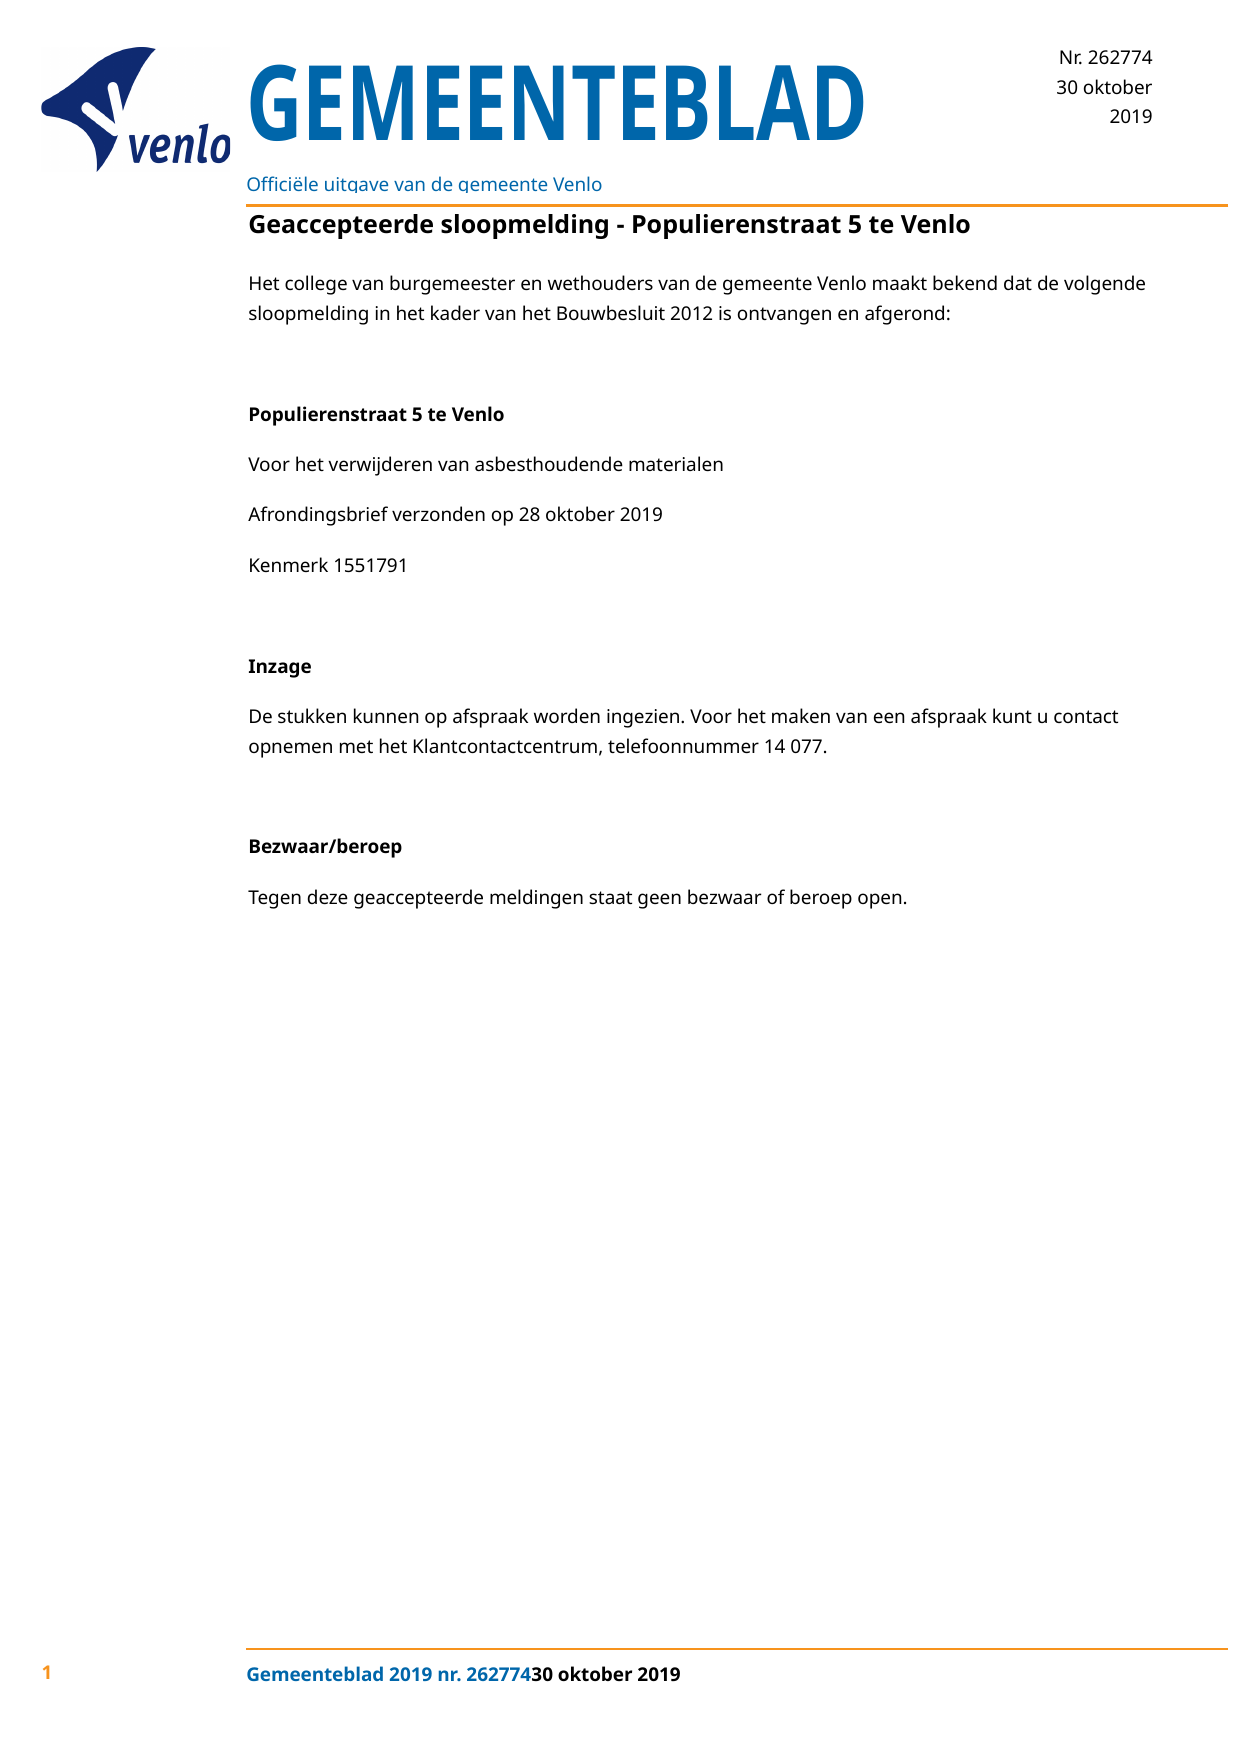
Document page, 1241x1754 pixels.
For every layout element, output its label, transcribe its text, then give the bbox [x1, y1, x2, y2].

picture [41, 47, 231, 172]
text Het college van burgemeester en wethouders van de gemeente Venlo maakt bekend dat de volgende sloopmelding in het kader van het Bouwbesluit 2012 is ontvangen en afgerond: [248, 270, 1152, 326]
text Kenmerk 1551791 [248, 552, 1152, 578]
text Populierenstraat 5 te Venlo [248, 401, 1152, 426]
text Tegen deze geaccepteerde meldingen staat geen bezwaar of beroep open. [248, 884, 1152, 910]
text Bezwaar/beroep [248, 834, 1152, 859]
text Geaccepteerde sloopmelding - Populierenstraat 5 te Venlo [248, 207, 1152, 241]
text Voor het verwijderen van asbesthoudende materialen [248, 451, 1152, 477]
text De stukken kunnen op afspraak worden ingezien. Voor het maken van een afspraak kunt u contact opnemen met het Klantcontactcentrum, telefoonnummer 14 077. [248, 703, 1152, 758]
text Afrondingsbrief verzonden op 28 oktober 2019 [248, 502, 1152, 527]
text Inzage [248, 653, 1152, 678]
